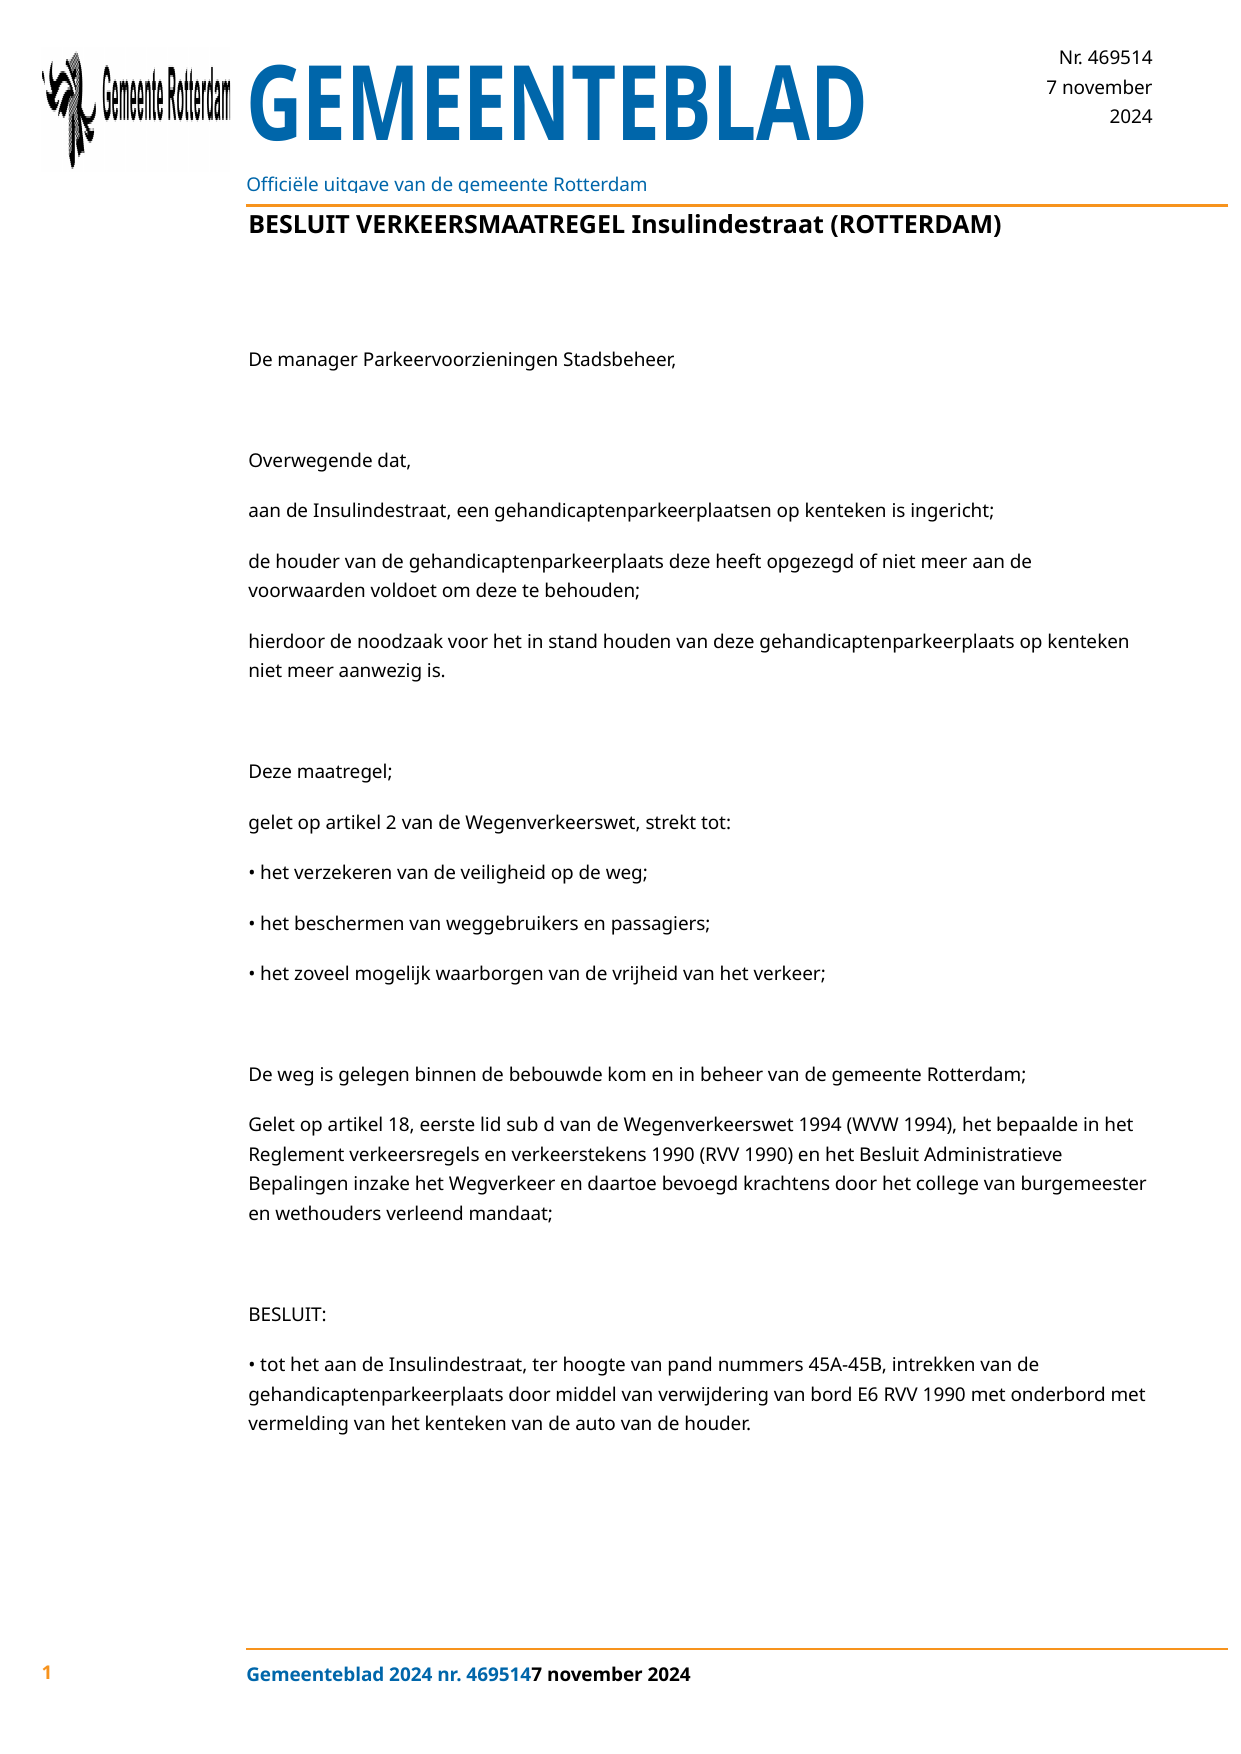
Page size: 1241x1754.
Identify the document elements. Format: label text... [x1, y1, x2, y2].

text • het verzekeren van de veiligheid op de weg; [248, 859, 1152, 885]
text De weg is gelegen binnen de bebouwde kom en in beheer van de gemeente Rotterdam; [248, 1061, 1152, 1087]
text gelet op artikel 2 van de Wegenverkeerswet, strekt tot: [248, 809, 1152, 835]
text BESLUIT VERKEERSMAATREGEL Insulindestraat (ROTTERDAM) [248, 207, 1152, 241]
text • tot het aan de Insulindestraat, ter hoogte van pand nummers 45A-45B, intrekken van de gehandicaptenparkeerplaats door middel van verwijdering van bord E6 RVV 1990 met onderbord met vermelding van het kenteken van de auto van de houder. [248, 1351, 1152, 1436]
text BESLUIT: [248, 1301, 1152, 1327]
text aan de Insulindestraat, een gehandicaptenparkeerplaatsen op kenteken is ingericht; [248, 498, 1152, 523]
text de houder van de gehandicaptenparkeerplaats deze heeft opgezegd of niet meer aan de voorwaarden voldoet om deze te behouden; [248, 548, 1152, 603]
text Gelet op artikel 18, eerste lid sub d van de Wegenverkeerswet 1994 (WVW 1994), het bepaalde in het Reglement verkeersregels en verkeerstekens 1990 (RVV 1990) en het Besluit Administratieve Bepalingen inzake het Wegverkeer en daartoe bevoegd krachtens door het college van burgemeester en wethouders verleend mandaat; [248, 1111, 1152, 1226]
text hierdoor de noodzaak voor het in stand houden van deze gehandicaptenparkeerplaats op kenteken niet meer aanwezig is. [248, 628, 1152, 683]
text De manager Parkeervoorzieningen Stadsbeheer, [248, 346, 1152, 372]
text Overwegende dat, [248, 447, 1152, 473]
text • het zoveel mogelijk waarborgen van de vrijheid van het verkeer; [248, 960, 1152, 986]
picture [41, 47, 231, 172]
text • het beschermen van weggebruikers en passagiers; [248, 910, 1152, 936]
text Deze maatregel; [248, 758, 1152, 784]
